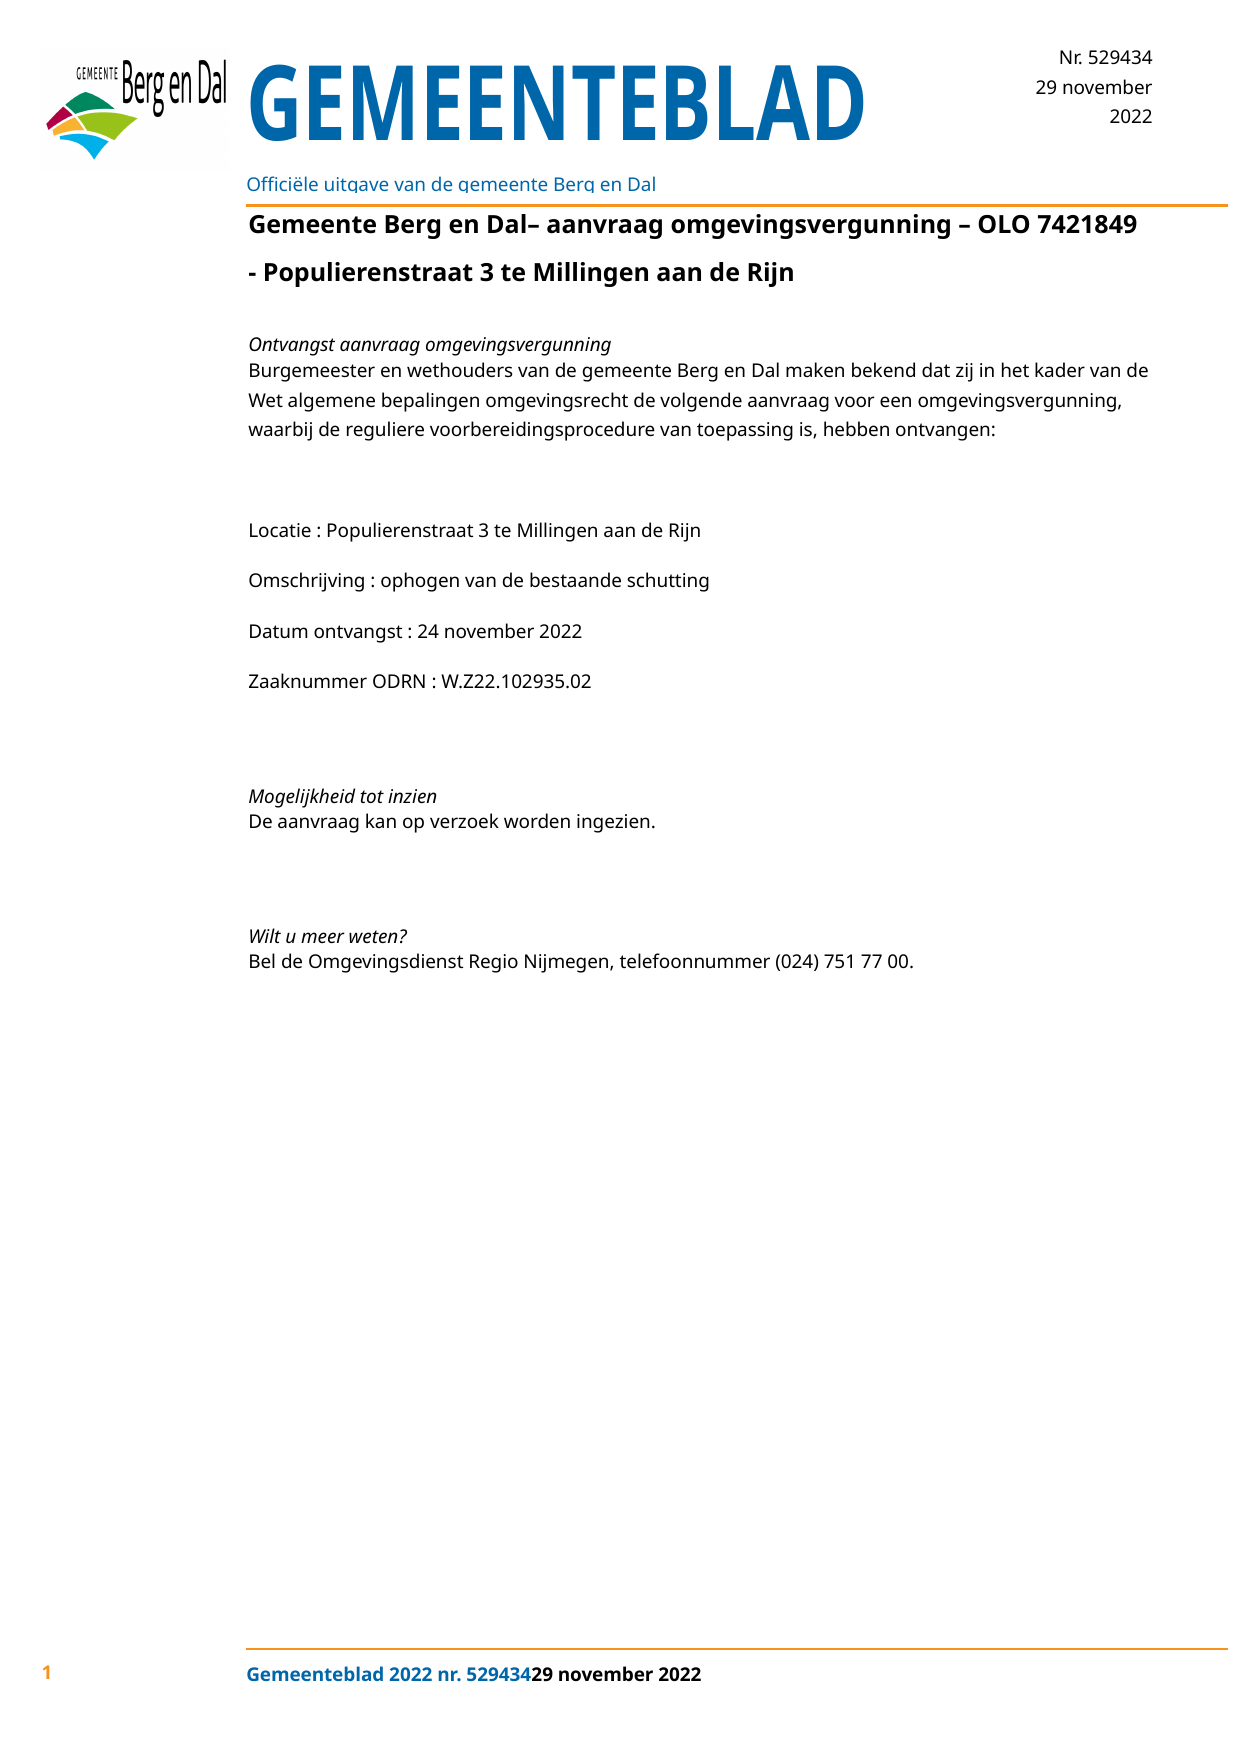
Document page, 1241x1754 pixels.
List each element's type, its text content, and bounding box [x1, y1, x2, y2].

text Mogelijkheid tot inzien [248, 783, 1152, 808]
text Wilt u meer weten? [248, 923, 1152, 949]
text Burgemeester en wethouders van de gemeente Berg en Dal maken bekend dat zij in het kader van de Wet algemene bepalingen omgevingsrecht de volgende aanvraag voor een omgevingsvergunning, waarbij de reguliere voorbereidingsprocedure van toepassing is, hebben ontvangen: [248, 357, 1152, 442]
picture [41, 47, 231, 172]
text Bel de Omgevingsdienst Regio Nijmegen, telefoonnummer (024) 751 77 00. [248, 949, 1152, 974]
text Gemeente Berg en Dal– aanvraag omgevingsvergunning – OLO 7421849 - Populierenstraat 3 te Millingen aan de Rijn [248, 207, 1152, 288]
text De aanvraag kan op verzoek worden ingezien. [248, 808, 1152, 834]
text Ontvangst aanvraag omgevingsvergunning [248, 331, 1152, 357]
text Omschrijving : ophogen van de bestaande schutting [248, 568, 1152, 593]
text Locatie : Populierenstraat 3 te Millingen aan de Rijn [248, 517, 1152, 543]
text Datum ontvangst : 24 november 2022 [248, 618, 1152, 644]
text Zaaknummer ODRN : W.Z22.102935.02 [248, 668, 1152, 694]
